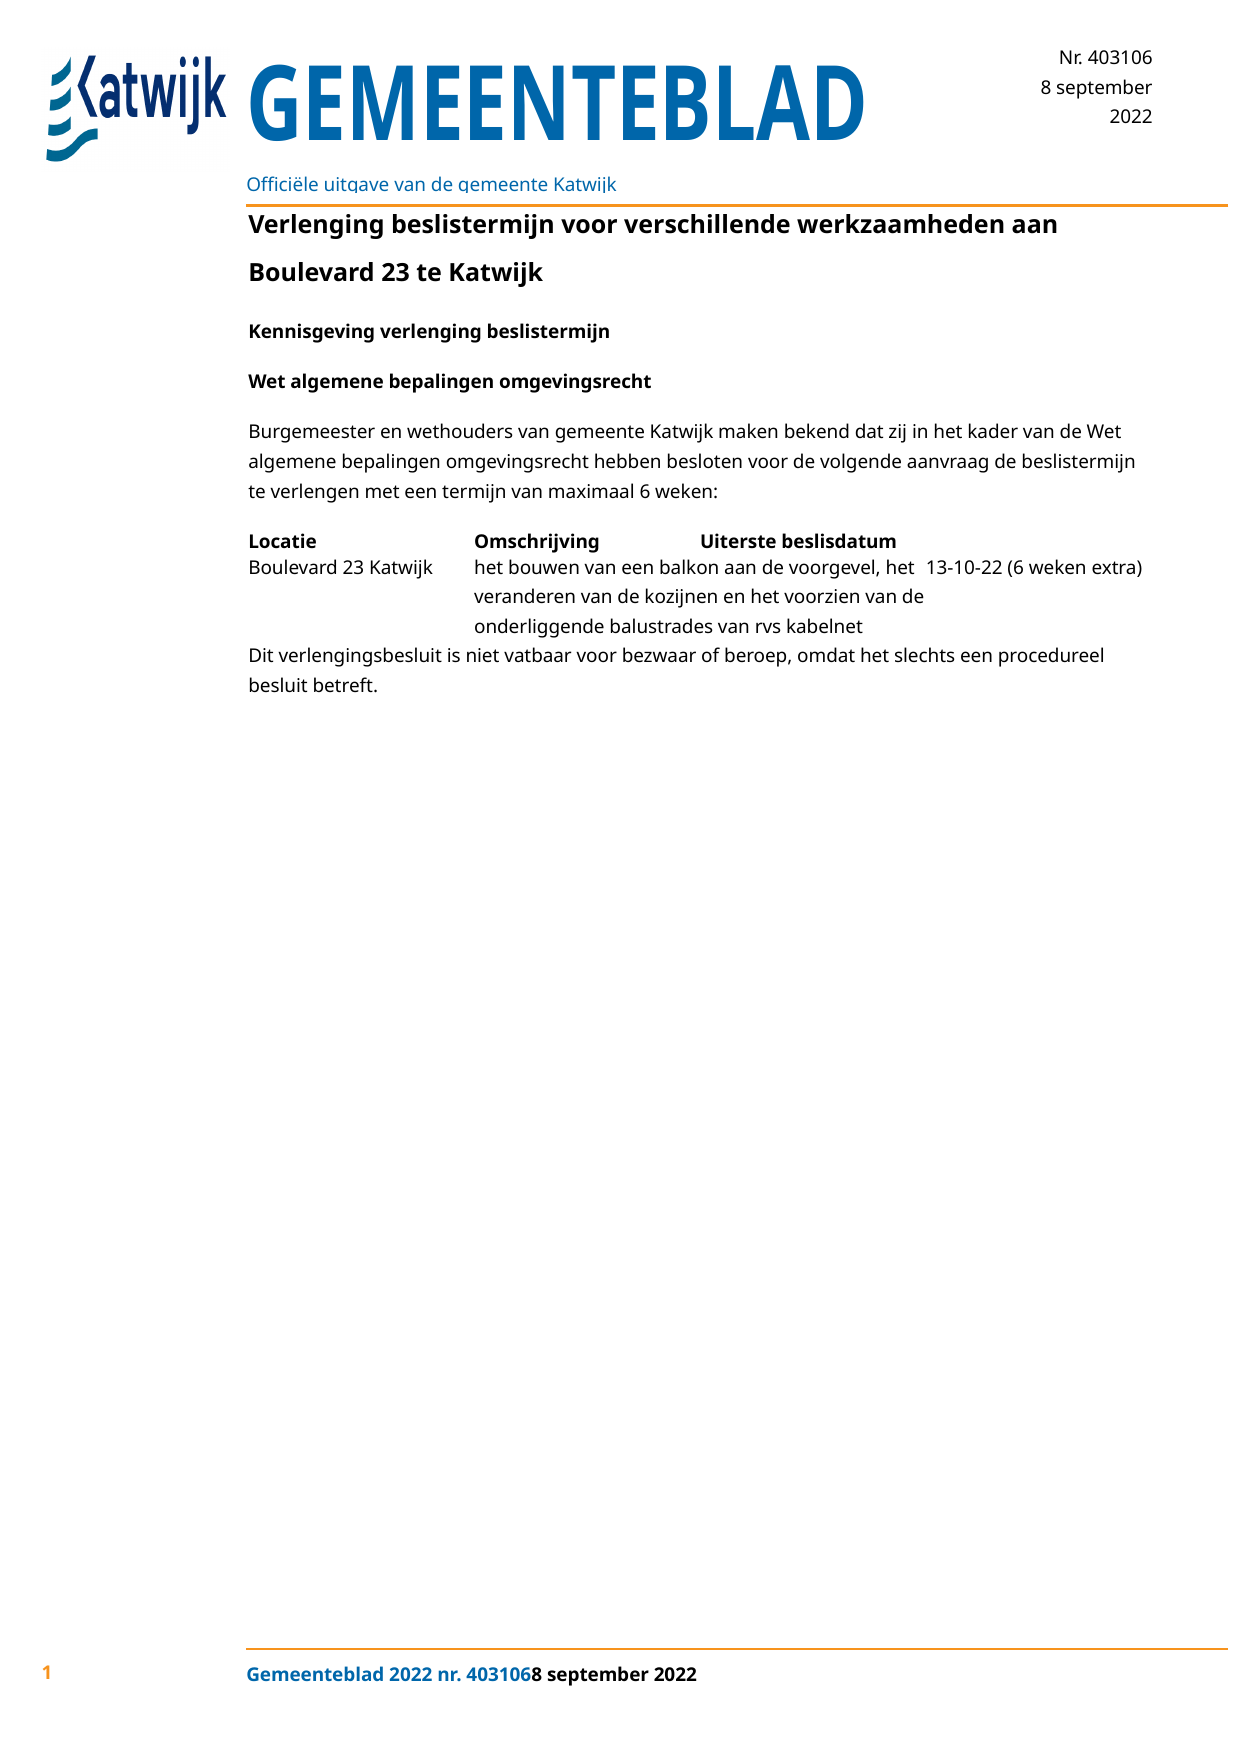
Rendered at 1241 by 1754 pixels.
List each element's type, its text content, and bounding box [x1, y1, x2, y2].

table_header Locatie [248, 529, 474, 554]
text Burgemeester en wethouders van gemeente Katwijk maken bekend dat zij in het kader van de Wet algemene bepalingen omgevingsrecht hebben besloten voor de volgende aanvraag de beslistermijn te verlengen met een termijn van maximaal 6 weken: [248, 419, 1152, 504]
table_cell 13-10-22 (6 weken extra) [926, 554, 1152, 639]
table_cell het bouwen van een balkon aan de voorgevel, het veranderen van de kozijnen en het voorzien van de onderliggende balustrades van rvs kabelnet [474, 554, 926, 639]
text Kennisgeving verlenging beslistermijn [248, 318, 1152, 344]
table_cell Boulevard 23 Katwijk [248, 554, 474, 639]
text Dit verlengingsbesluit is niet vatbaar voor bezwaar of beroep, omdat het slechts een procedureel besluit betreft. [248, 642, 1152, 698]
table_header Omschrijving [474, 529, 700, 554]
table_header Uiterste beslisdatum [700, 529, 1152, 554]
picture [41, 47, 231, 172]
text Wet algemene bepalingen omgevingsrecht [248, 368, 1152, 394]
text Verlenging beslistermijn voor verschillende werkzaamheden aan Boulevard 23 te Katwijk [248, 207, 1152, 288]
